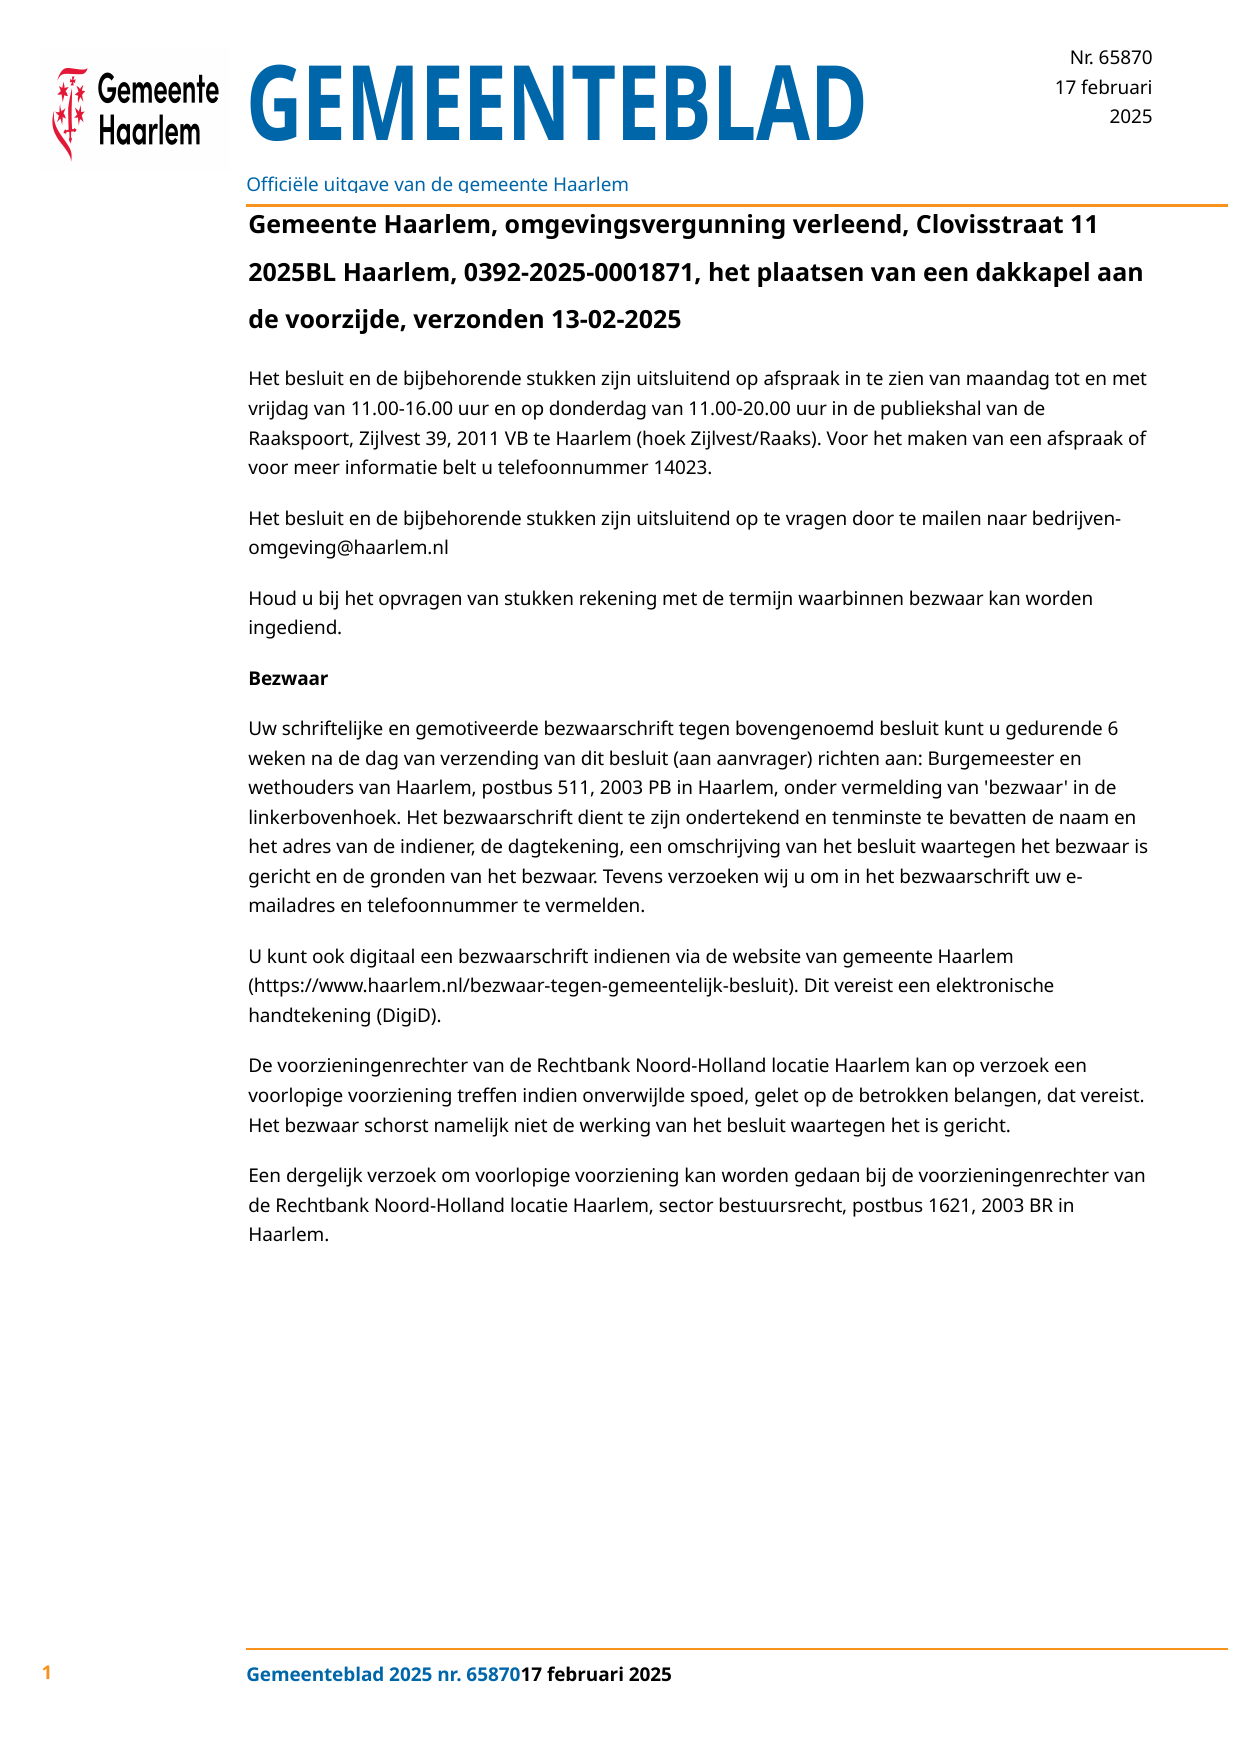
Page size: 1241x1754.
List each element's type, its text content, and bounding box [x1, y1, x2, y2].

text Uw schriftelijke en gemotiveerde bezwaarschrift tegen bovengenoemd besluit kunt u gedurende 6 weken na de dag van verzending van dit besluit (aan aanvrager) richten aan: Burgemeester en wethouders van Haarlem, postbus 511, 2003 PB in Haarlem, onder vermelding van 'bezwaar' in de linkerbovenhoek. Het bezwaarschrift dient te zijn ondertekend en tenminste te bevatten de naam en het adres van de indiener, de dagtekening, een omschrijving van het besluit waartegen het bezwaar is gericht en de gronden van het bezwaar. Tevens verzoeken wij u om in het bezwaarschrift uw e-mailadres en telefoonnummer te vermelden. [248, 715, 1152, 918]
text Bezwaar [248, 665, 1152, 690]
text Houd u bij het opvragen van stukken rekening met de termijn waarbinnen bezwaar kan worden ingediend. [248, 585, 1152, 640]
text Gemeente Haarlem, omgevingsvergunning verleend, Clovisstraat 11 2025BL Haarlem, 0392-2025-0001871, het plaatsen van een dakkapel aan de voorzijde, verzonden 13-02-2025 [248, 207, 1152, 336]
text De voorzieningenrechter van de Rechtbank Noord-Holland locatie Haarlem kan op verzoek een voorlopige voorziening treffen indien onverwijlde spoed, gelet op de betrokken belangen, dat vereist. Het bezwaar schorst namelijk niet de werking van het besluit waartegen het is gericht. [248, 1053, 1152, 1137]
text Het besluit en de bijbehorende stukken zijn uitsluitend op te vragen door te mailen naar bedrijven-omgeving@haarlem.nl [248, 505, 1152, 560]
picture [41, 47, 231, 172]
text U kunt ook digitaal een bezwaarschrift indienen via de website van gemeente Haarlem (https://www.haarlem.nl/bezwaar-tegen-gemeentelijk-besluit). Dit vereist een elektronische handtekening (DigiD). [248, 943, 1152, 1028]
text Het besluit en de bijbehorende stukken zijn uitsluitend op afspraak in te zien van maandag tot en met vrijdag van 11.00-16.00 uur en op donderdag van 11.00-20.00 uur in de publiekshal van de Raakspoort, Zijlvest 39, 2011 VB te Haarlem (hoek Zijlvest/Raaks). Voor het maken van een afspraak of voor meer informatie belt u telefoonnummer 14023. [248, 366, 1152, 480]
text Een dergelijk verzoek om voorlopige voorziening kan worden gedaan bij de voorzieningenrechter van de Rechtbank Noord-Holland locatie Haarlem, sector bestuursrecht, postbus 1621, 2003 BR in Haarlem. [248, 1162, 1152, 1247]
